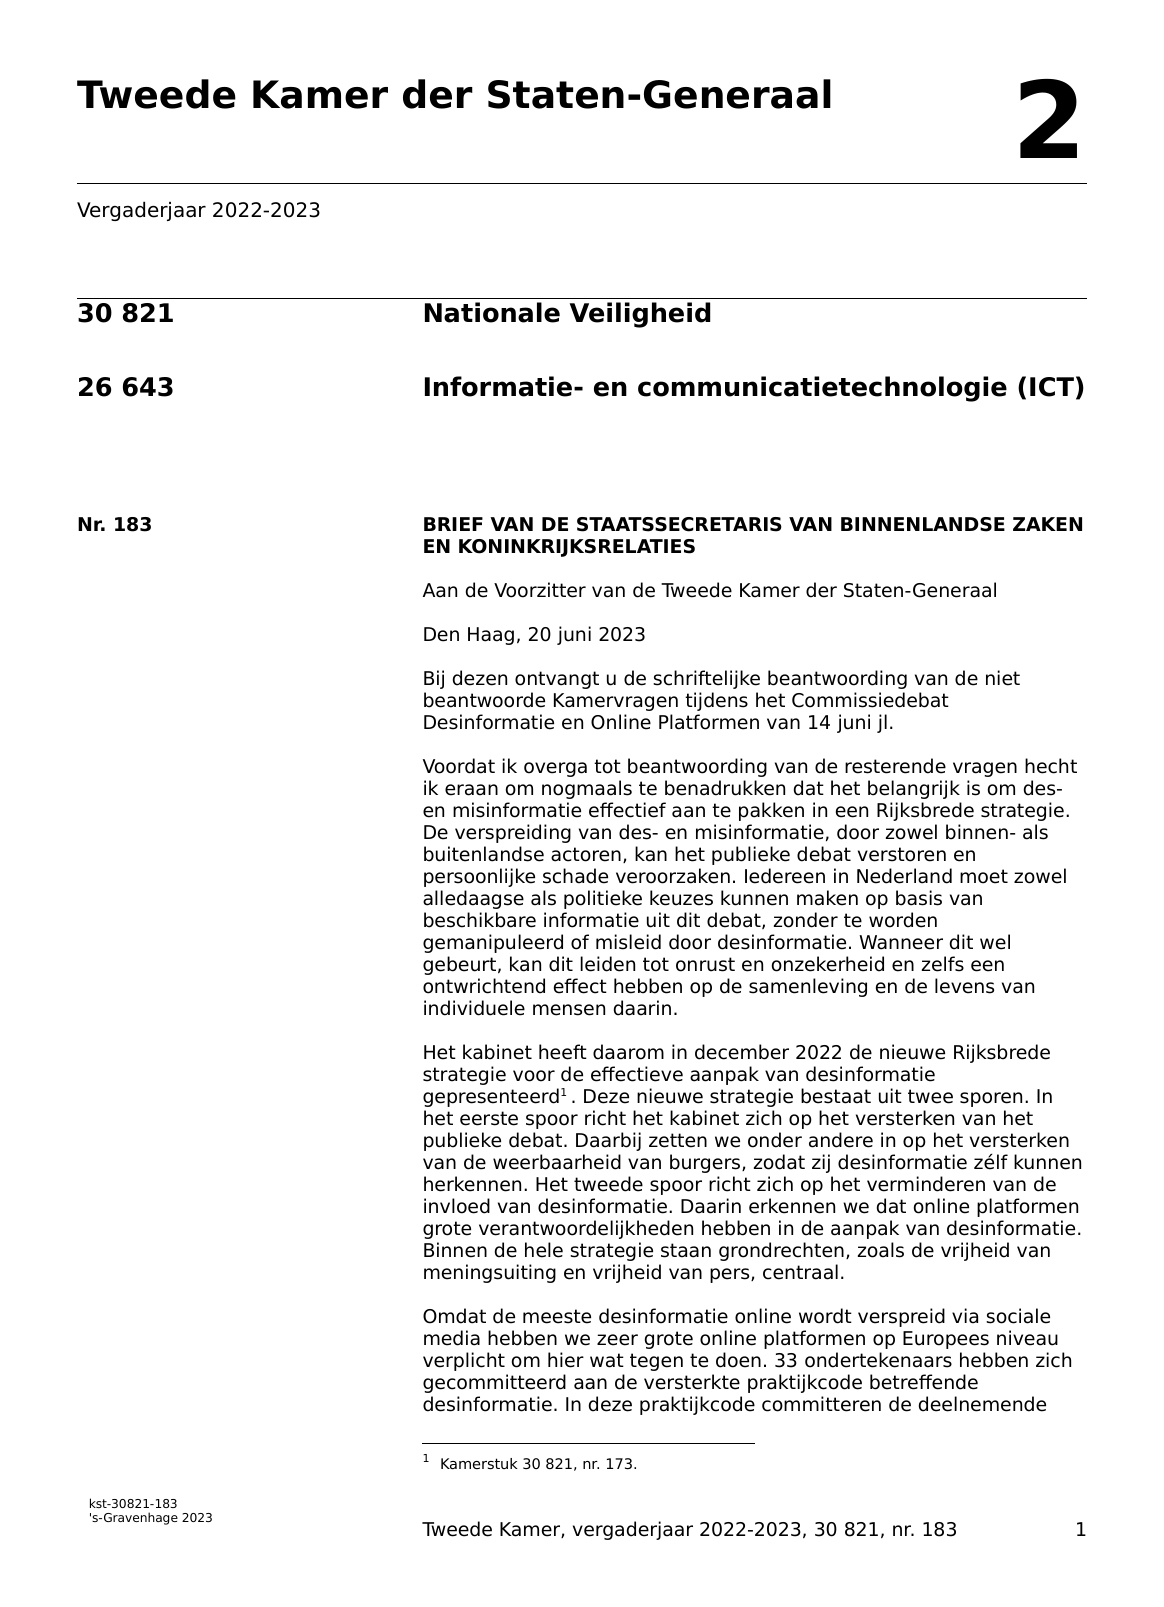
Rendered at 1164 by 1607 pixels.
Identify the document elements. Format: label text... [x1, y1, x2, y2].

table_cell Vergaderjaar 2022-2023 [77, 184, 1087, 298]
subtitle 26 643 Informatie- en communicatietechnologie (ICT) [77, 373, 1087, 403]
text Omdat de meeste desinformatie online wordt verspreid via sociale media hebben we zeer grote online platformen op Europees niveau verplicht om hier wat tegen te doen. 33 ondertekenaars hebben zich gecommitteerd aan de versterkte praktijkcode betreffende desinformatie. In deze praktijkcode committeren de deelnemende [422, 1306, 1087, 1416]
table_header 2 [886, 59, 1087, 183]
table_header Tweede Kamer der Staten-Generaal [77, 59, 886, 183]
text Het kabinet heeft daarom in december 2022 de nieuwe Rijksbrede strategie voor de effectieve aanpak van desinformatie gepresenteerd. Deze nieuwe strategie bestaat uit twee sporen. In het eerste spoor richt het kabinet zich op het versterken van het publieke debat. Daarbij zetten we onder andere in op het versterken van de weerbaarheid van burgers, zodat zij desinformatie zélf kunnen herkennen. Het tweede spoor richt zich op het verminderen van de invloed van desinformatie. Daarin erkennen we dat online platformen grote verantwoordelijkheden hebben in de aanpak van desinformatie. Binnen de hele strategie staan grondrechten, zoals de vrijheid van meningsuiting en vrijheid van pers, centraal. [422, 1042, 1087, 1284]
text 's-Gravenhage 2023 [88, 1511, 323, 1525]
text Voordat ik overga tot beantwoording van de resterende vragen hecht ik eraan om nogmaals te benadrukken dat het belangrijk is om des- en misinformatie effectief aan te pakken in een Rijksbrede strategie. De verspreiding van des- en misinformatie, door zowel binnen- als buitenlandse actoren, kan het publieke debat verstoren en persoonlijke schade veroorzaken. Iedereen in Nederland moet zowel alledaagse als politieke keuzes kunnen maken op basis van beschikbare informatie uit dit debat, zonder te worden gemanipuleerd of misleid door desinformatie. Wanneer dit wel gebeurt, kan dit leiden tot onrust en onzekerheid en zelfs een ontwrichtend effect hebben op de samenleving en de levens van individuele mensen daarin. [422, 756, 1087, 1020]
text Kamerstuk 30 821, nr. 173. [422, 1452, 1087, 1474]
text kst-30821-183 [88, 1497, 323, 1511]
subtitle Nr. 183 BRIEF VAN DE STAATSSECRETARIS VAN BINNENLANDSE ZAKEN EN KONINKRIJKSRELATIES [77, 514, 1087, 558]
text Bij dezen ontvangt u de schriftelijke beantwoording van de niet beantwoorde Kamervragen tijdens het Commissiedebat Desinformatie en Online Platformen van 14 juni jl. [422, 668, 1087, 734]
subtitle 30 821 Nationale Veiligheid [77, 299, 1087, 329]
text Aan de Voorzitter van de Tweede Kamer der Staten-Generaal [422, 580, 1087, 602]
text Den Haag, 20 juni 2023 [422, 624, 1087, 646]
